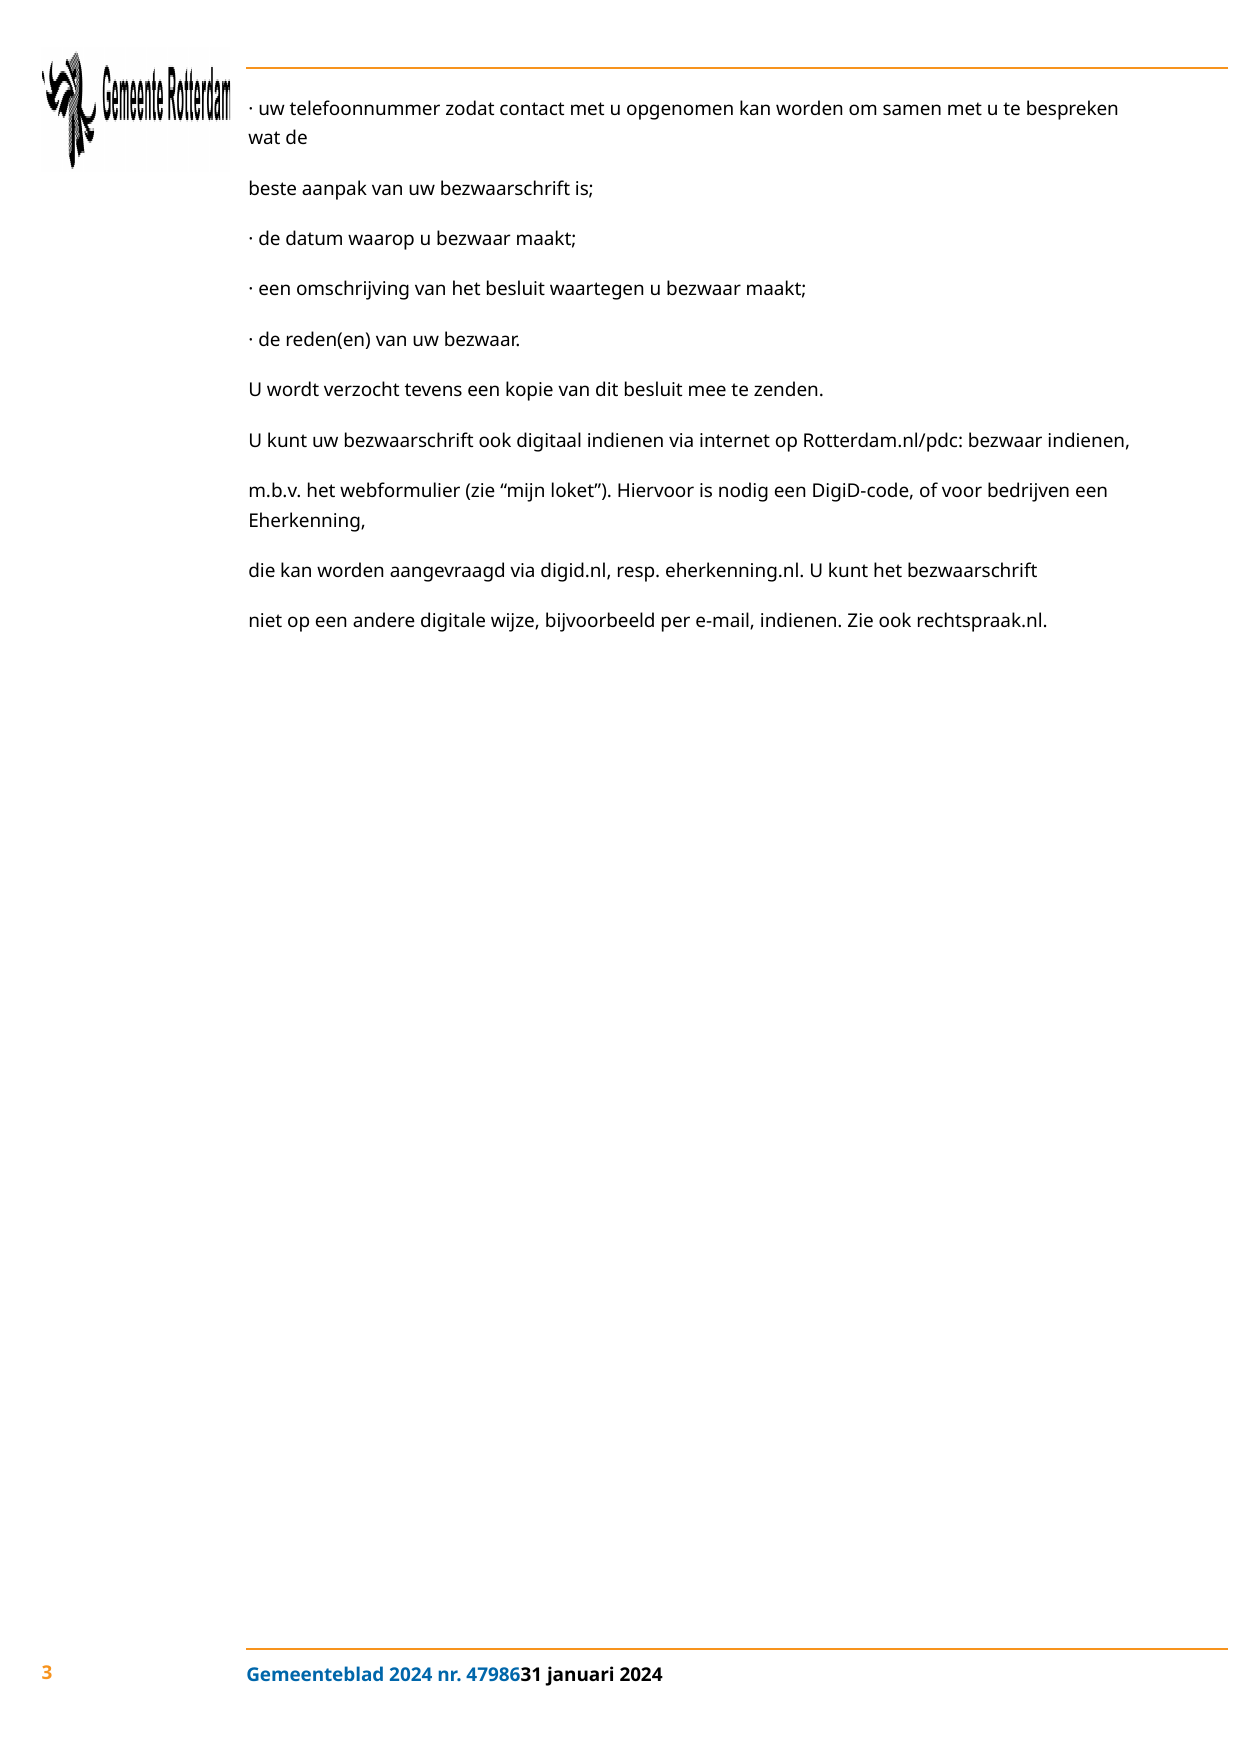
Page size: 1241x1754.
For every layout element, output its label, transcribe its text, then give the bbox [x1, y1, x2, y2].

text · uw telefoonnummer zodat contact met u opgenomen kan worden om samen met u te bespreken wat de [248, 95, 1152, 150]
text · de reden(en) van uw bezwaar. [248, 326, 1152, 352]
text · een omschrijving van het besluit waartegen u bezwaar maakt; [248, 276, 1152, 301]
picture [41, 47, 231, 172]
text beste aanpak van uw bezwaarschrift is; [248, 175, 1152, 201]
text m.b.v. het webformulier (zie “mijn loket”). Hiervoor is nodig een DigiD-code, of voor bedrijven een Eherkenning, [248, 477, 1152, 533]
text niet op een andere digitale wijze, bijvoorbeeld per e-mail, indienen. Zie ook rechtspraak.nl. [248, 608, 1152, 633]
text die kan worden aangevraagd via digid.nl, resp. eherkenning.nl. U kunt het bezwaarschrift [248, 557, 1152, 583]
text · de datum waarop u bezwaar maakt; [248, 225, 1152, 251]
text U wordt verzocht tevens een kopie van dit besluit mee te zenden. [248, 376, 1152, 402]
text U kunt uw bezwaarschrift ook digitaal indienen via internet op Rotterdam.nl/pdc: bezwaar indienen, [248, 427, 1152, 453]
